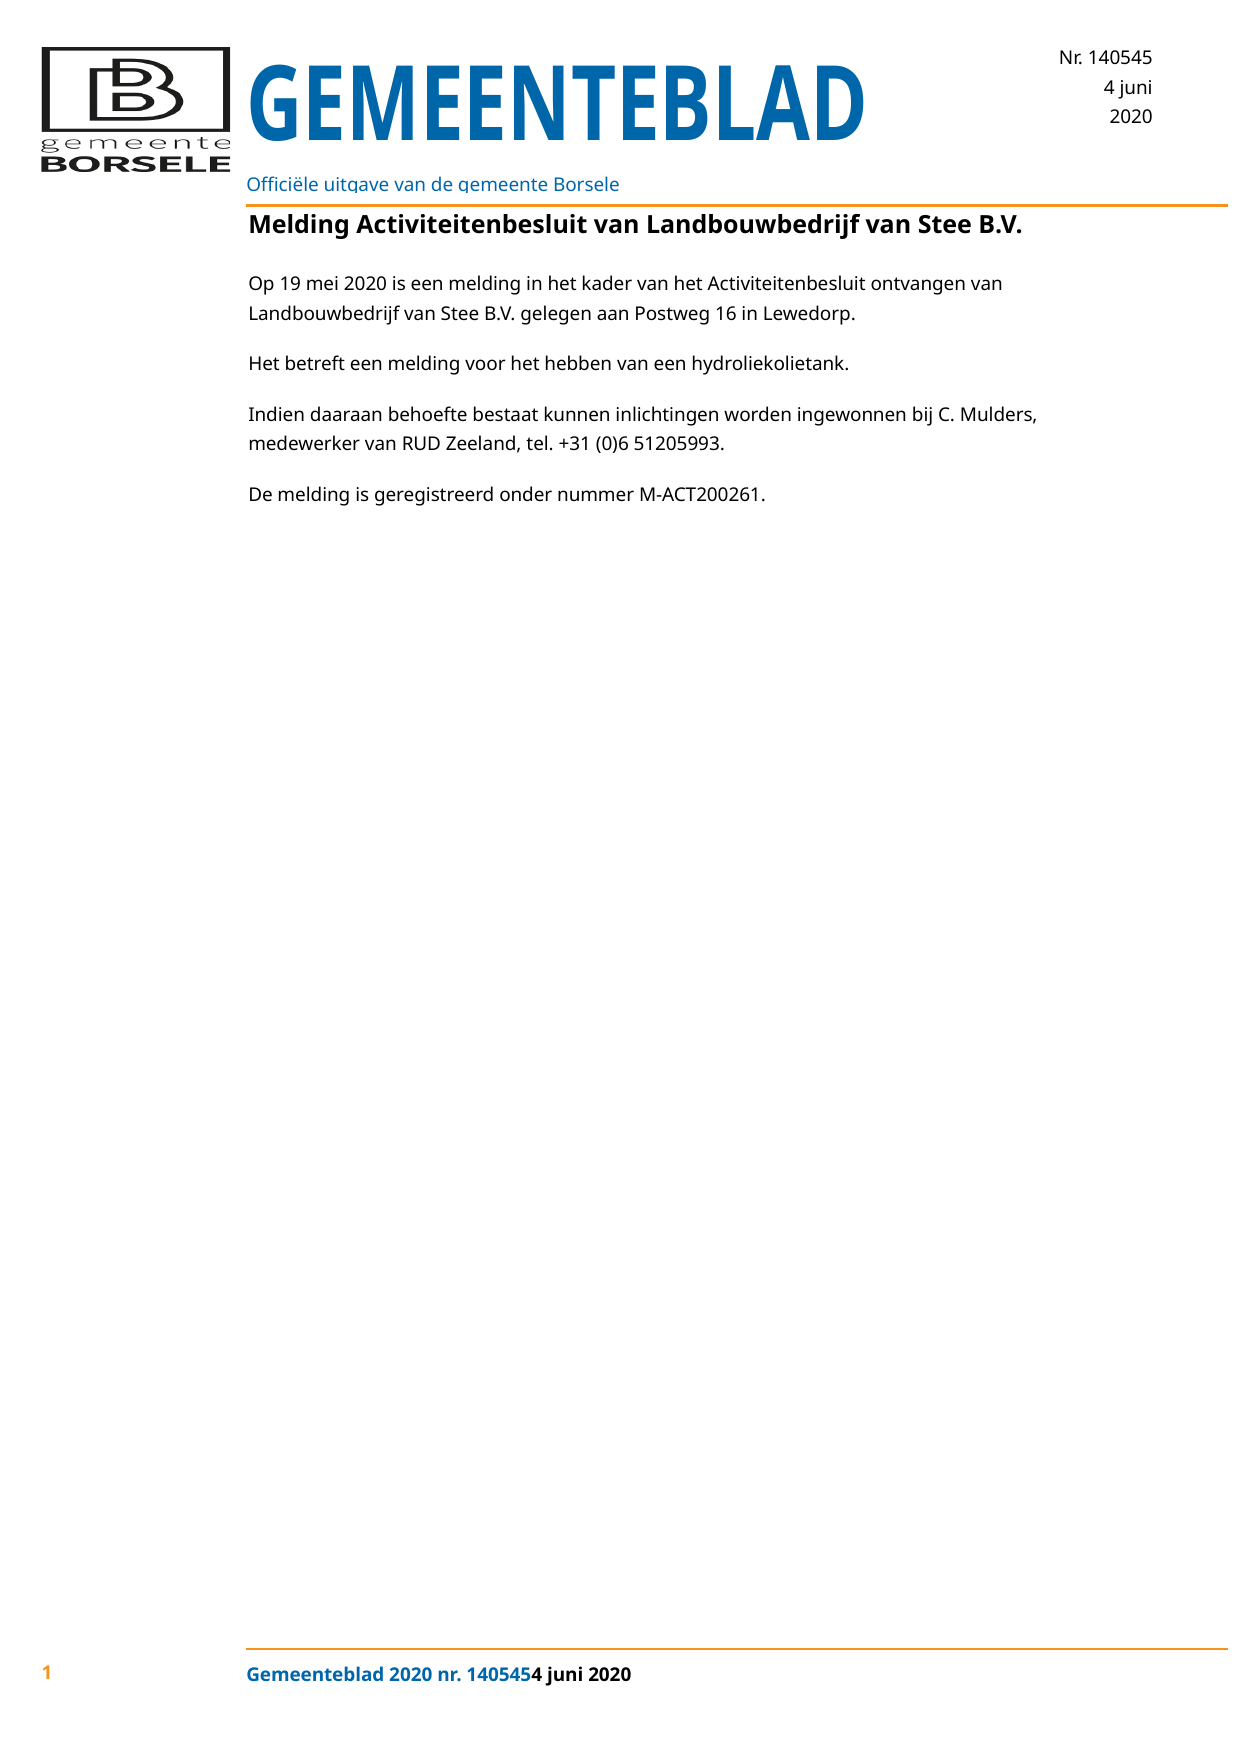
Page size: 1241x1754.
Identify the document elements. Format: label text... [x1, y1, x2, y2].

text De melding is geregistreerd onder nummer M-ACT200261. [248, 481, 1152, 506]
text Melding Activiteitenbesluit van Landbouwbedrijf van Stee B.V. [248, 207, 1152, 241]
text Het betreft een melding voor het hebben van een hydroliekolietank. [248, 350, 1152, 376]
text Indien daaraan behoefte bestaat kunnen inlichtingen worden ingewonnen bij C. Mulders, medewerker van RUD Zeeland, tel. +31 (0)6 51205993. [248, 401, 1152, 456]
picture [41, 47, 231, 172]
text Op 19 mei 2020 is een melding in het kader van het Activiteitenbesluit ontvangen van Landbouwbedrijf van Stee B.V. gelegen aan Postweg 16 in Lewedorp. [248, 270, 1152, 326]
